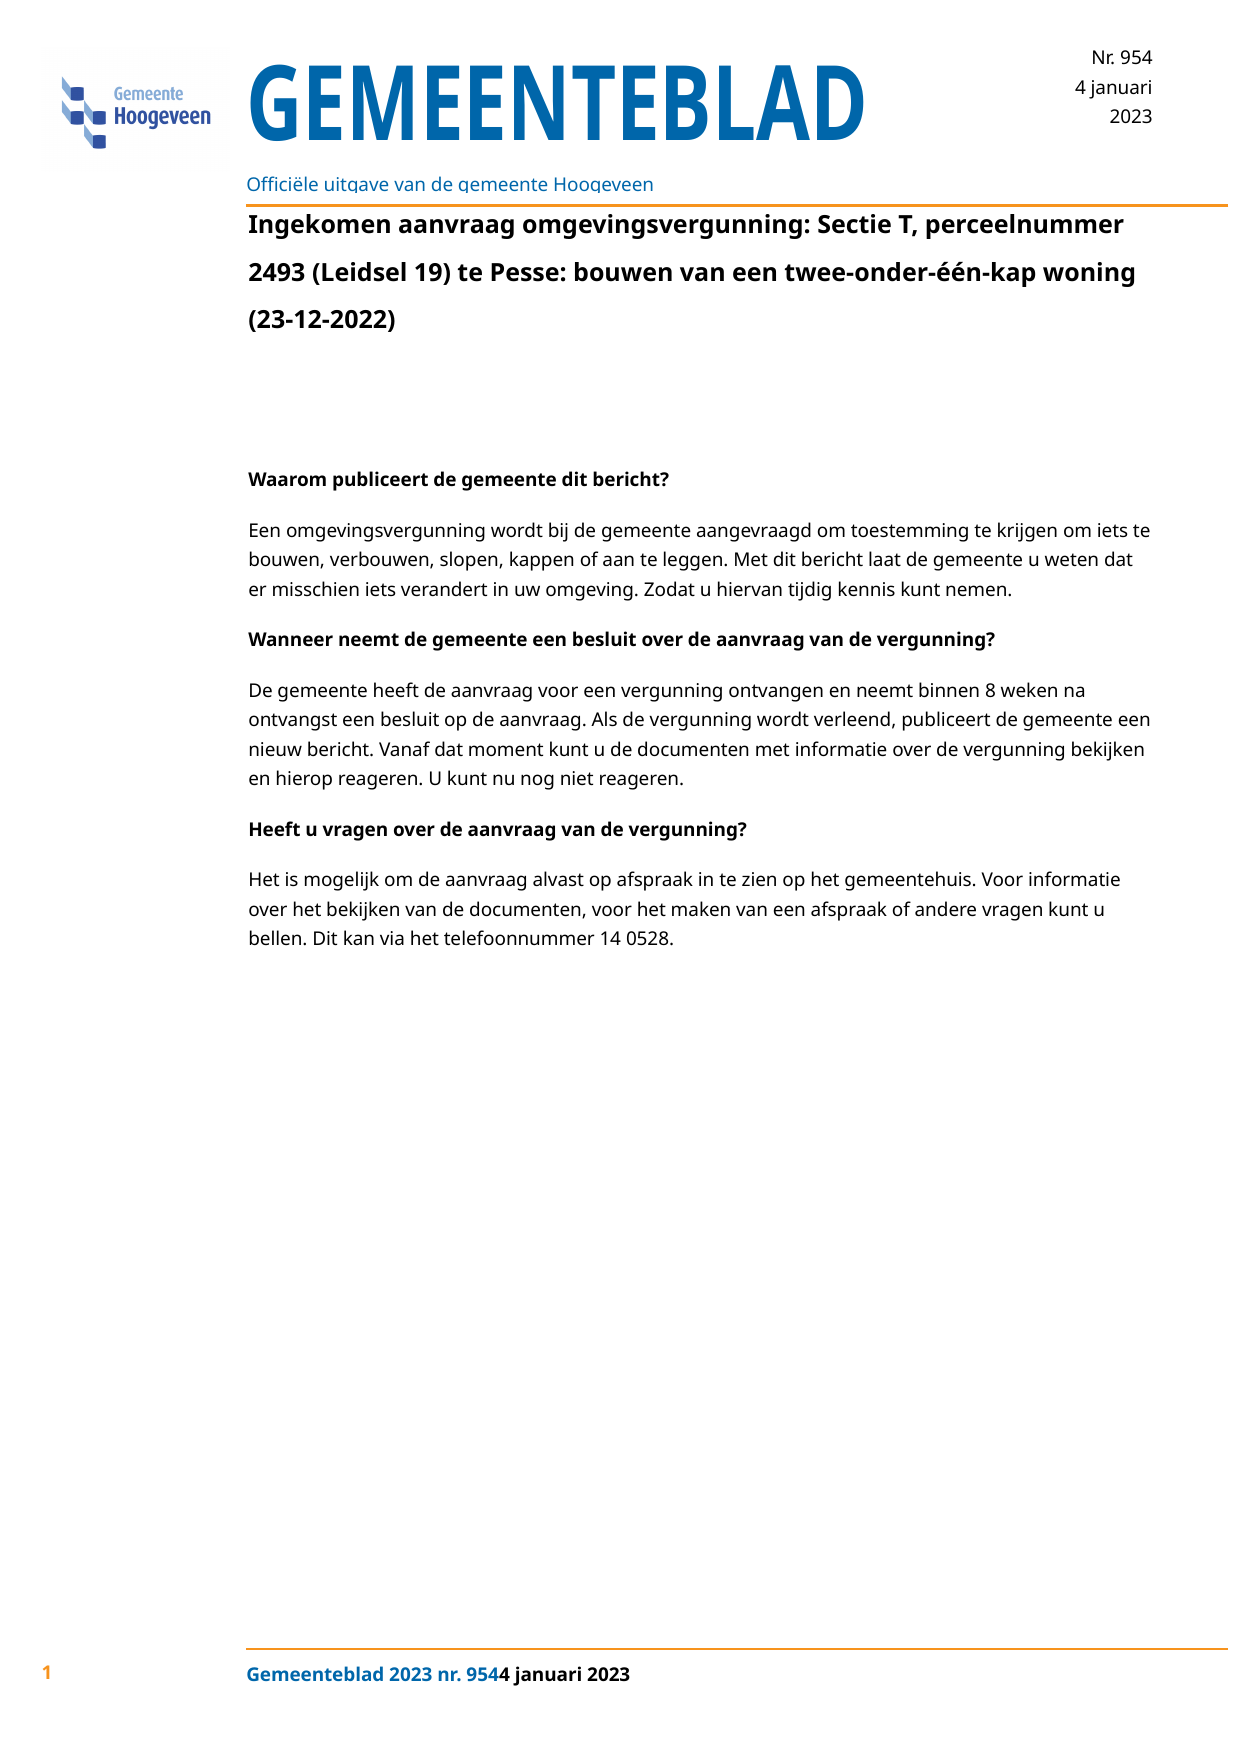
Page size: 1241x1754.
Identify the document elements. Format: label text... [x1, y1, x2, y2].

text Het is mogelijk om de aanvraag alvast op afspraak in te zien op het gemeentehuis. Voor informatie over het bekijken van de documenten, voor het maken van een afspraak of andere vragen kunt u bellen. Dit kan via het telefoonnummer 14 0528. [248, 866, 1152, 951]
text De gemeente heeft de aanvraag voor een vergunning ontvangen en neemt binnen 8 weken na ontvangst een besluit op de aanvraag. Als de vergunning wordt verleend, publiceert de gemeente een nieuw bericht. Vanaf dat moment kunt u de documenten met informatie over de vergunning bekijken en hierop reageren. U kunt nu nog niet reageren. [248, 677, 1152, 791]
picture [41, 47, 231, 172]
text Waarom publiceert de gemeente dit bericht? [248, 466, 1152, 492]
text Ingekomen aanvraag omgevingsvergunning: Sectie T, perceelnummer 2493 (Leidsel 19) te Pesse: bouwen van een twee-onder-één-kap woning (23-12-2022) [248, 207, 1152, 336]
text Wanneer neemt de gemeente een besluit over de aanvraag van de vergunning? [248, 626, 1152, 652]
text Heeft u vragen over de aanvraag van de vergunning? [248, 816, 1152, 842]
text Een omgevingsvergunning wordt bij de gemeente aangevraagd om toestemming te krijgen om iets te bouwen, verbouwen, slopen, kappen of aan te leggen. Met dit bericht laat de gemeente u weten dat er misschien iets verandert in uw omgeving. Zodat u hiervan tijdig kennis kunt nemen. [248, 517, 1152, 602]
